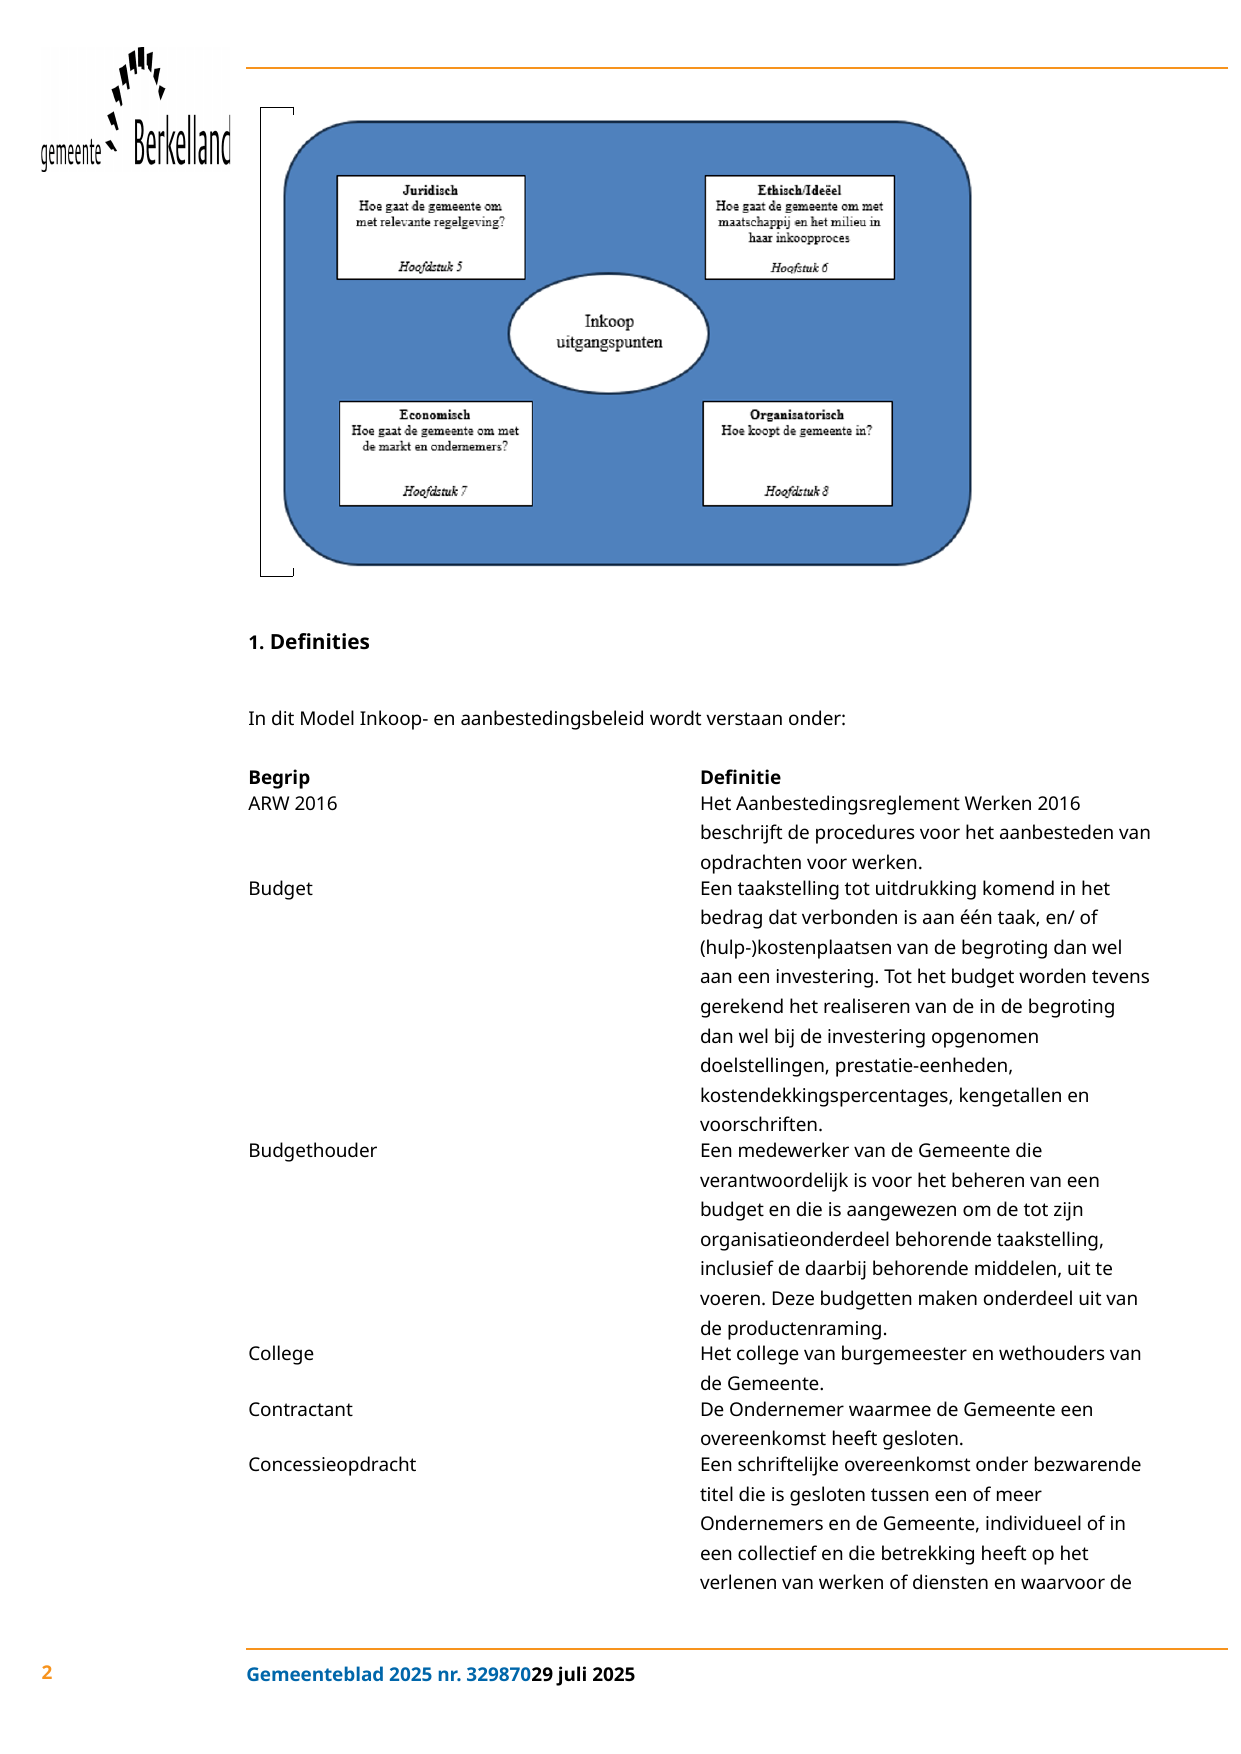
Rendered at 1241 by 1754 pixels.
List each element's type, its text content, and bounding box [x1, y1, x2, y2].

table_cell Budget [248, 875, 700, 1137]
table_cell Een schriftelijke overeenkomst onder bezwarende titel die is gesloten tussen een of meer Ondernemers en de Gemeente, individueel of in een collectief en die betrekking heeft op het verlenen van werken of diensten en waarvoor de [700, 1451, 1152, 1595]
table_cell Een taakstelling tot uitdrukking komend in het bedrag dat verbonden is aan één taak, en/ of (hulp-)kostenplaatsen van de begroting dan wel aan een investering. Tot het budget worden tevens gerekend het realiseren van de in de begroting dan wel bij de investering opgenomen doelstellingen, prestatie-eenheden, kostendekkingspercentages, kengetallen en voorschriften. [700, 875, 1152, 1137]
table_cell Concessieopdracht [248, 1451, 700, 1595]
picture [268, 115, 978, 568]
table_cell Een medewerker van de Gemeente die verantwoordelijk is voor het beheren van een budget en die is aangewezen om de tot zijn organisatieonderdeel behorende taakstelling, inclusief de daarbij behorende middelen, uit te voeren. Deze budgetten maken onderdeel uit van de productenraming. [700, 1137, 1152, 1341]
table_cell Het Aanbestedingsreglement Werken 2016 beschrijft de procedures voor het aanbesteden van opdrachten voor werken. [700, 790, 1152, 875]
table_cell De Ondernemer waarmee de Gemeente een overeenkomst heeft gesloten. [700, 1396, 1152, 1451]
table_cell ARW 2016 [248, 790, 700, 875]
text In dit Model Inkoop- en aanbestedingsbeleid wordt verstaan onder: [248, 705, 1152, 731]
picture [41, 47, 231, 172]
text 1. Definities [248, 627, 1152, 656]
table_cell Budgethouder [248, 1137, 700, 1341]
table_cell Het college van burgemeester en wethouders van de Gemeente. [700, 1341, 1152, 1396]
table_cell Contractant [248, 1396, 700, 1451]
table_header Definitie [700, 764, 1152, 790]
table_header Begrip [248, 764, 700, 790]
table_cell College [248, 1341, 700, 1396]
